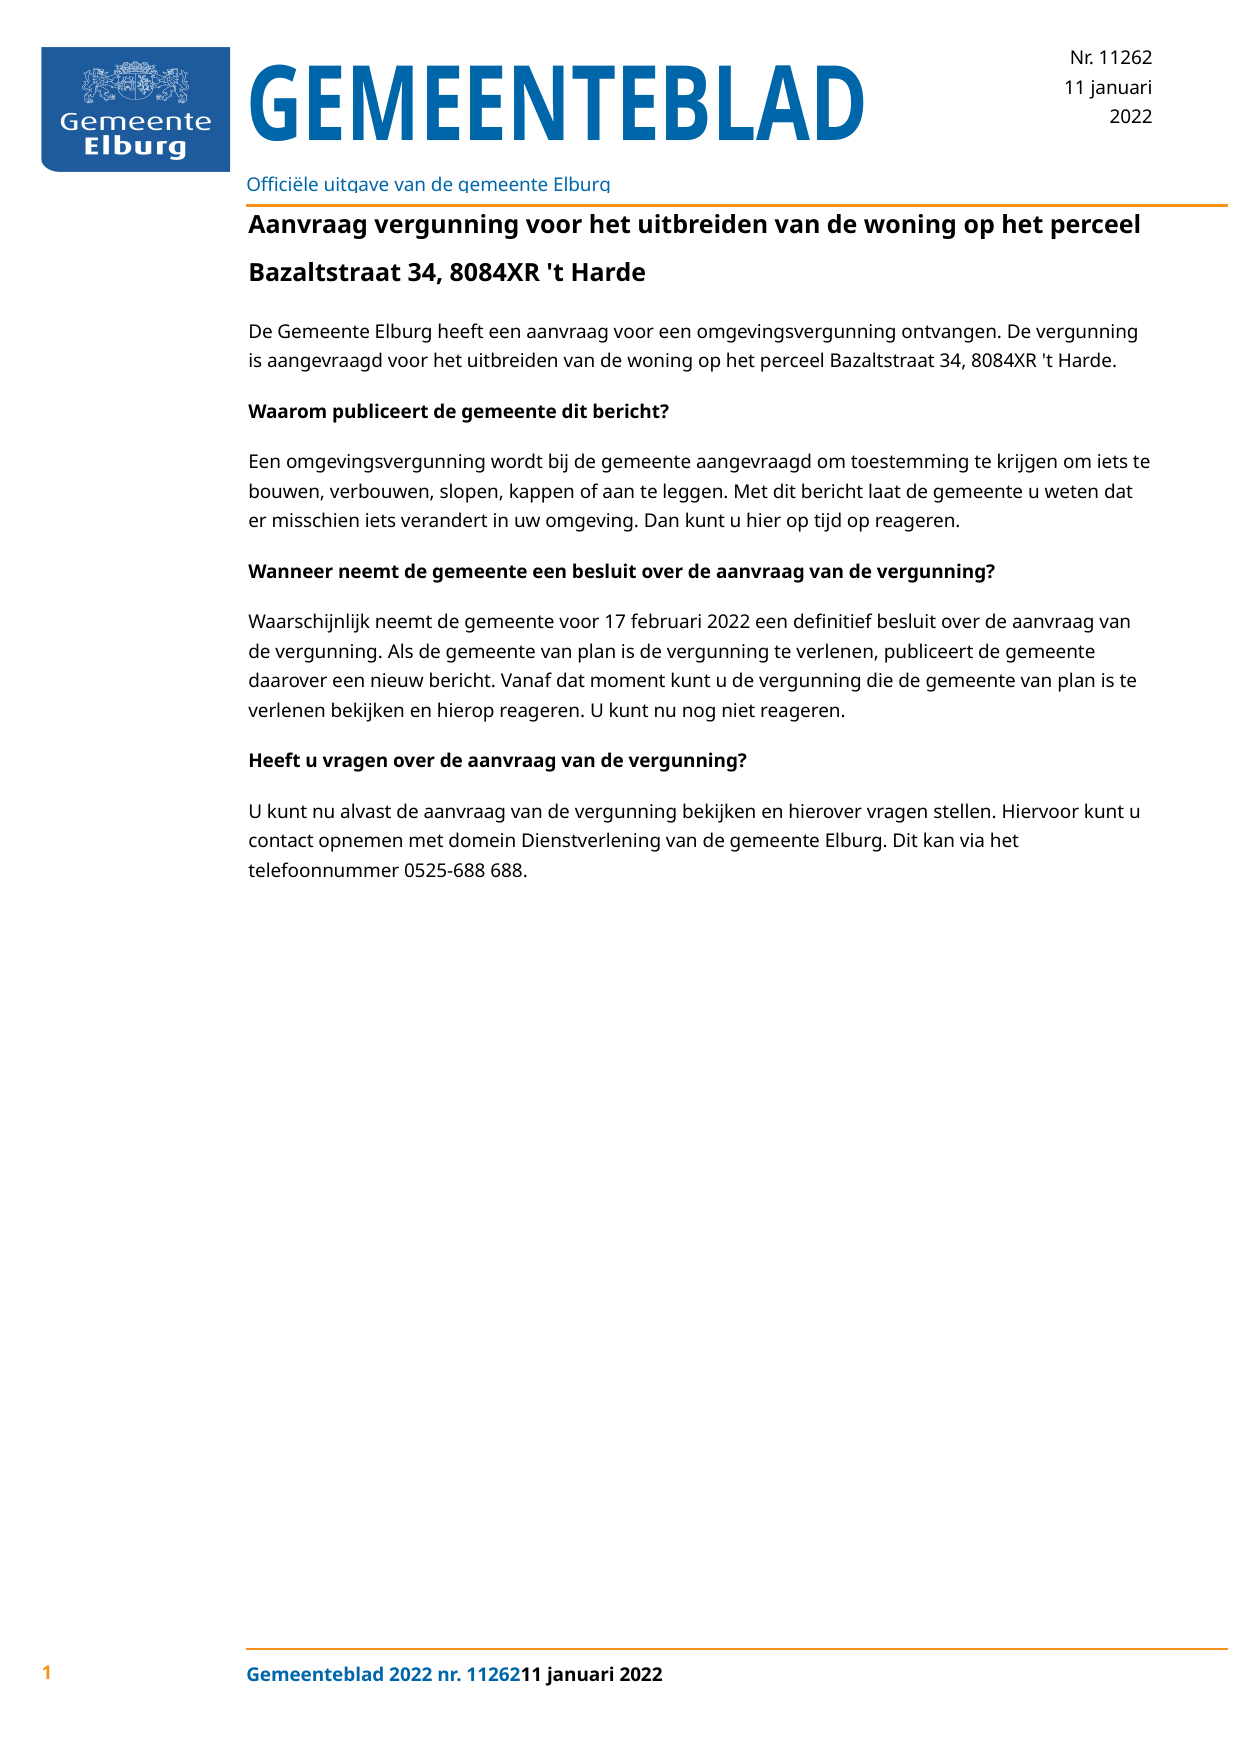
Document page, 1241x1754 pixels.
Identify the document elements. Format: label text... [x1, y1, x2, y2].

picture [41, 47, 231, 172]
text Heeft u vragen over de aanvraag van de vergunning? [248, 747, 1152, 773]
text Een omgevingsvergunning wordt bij de gemeente aangevraagd om toestemming te krijgen om iets te bouwen, verbouwen, slopen, kappen of aan te leggen. Met dit bericht laat de gemeente u weten dat er misschien iets verandert in uw omgeving. Dan kunt u hier op tijd op reageren. [248, 448, 1152, 533]
text Waarschijnlijk neemt de gemeente voor 17 februari 2022 een definitief besluit over de aanvraag van de vergunning. Als de gemeente van plan is de vergunning te verlenen, publiceert de gemeente daarover een nieuw bericht. Vanaf dat moment kunt u de vergunning die de gemeente van plan is te verlenen bekijken en hierop reageren. U kunt nu nog niet reageren. [248, 608, 1152, 723]
text Waarom publiceert de gemeente dit bericht? [248, 398, 1152, 424]
text De Gemeente Elburg heeft een aanvraag voor een omgevingsvergunning ontvangen. De vergunning is aangevraagd voor het uitbreiden van de woning op het perceel Bazaltstraat 34, 8084XR 't Harde. [248, 318, 1152, 373]
text Wanneer neemt de gemeente een besluit over de aanvraag van de vergunning? [248, 558, 1152, 584]
text Aanvraag vergunning voor het uitbreiden van de woning op het perceel Bazaltstraat 34, 8084XR 't Harde [248, 207, 1152, 288]
text U kunt nu alvast de aanvraag van de vergunning bekijken en hierover vragen stellen. Hiervoor kunt u contact opnemen met domein Dienstverlening van de gemeente Elburg. Dit kan via het telefoonnummer 0525-688 688. [248, 798, 1152, 883]
